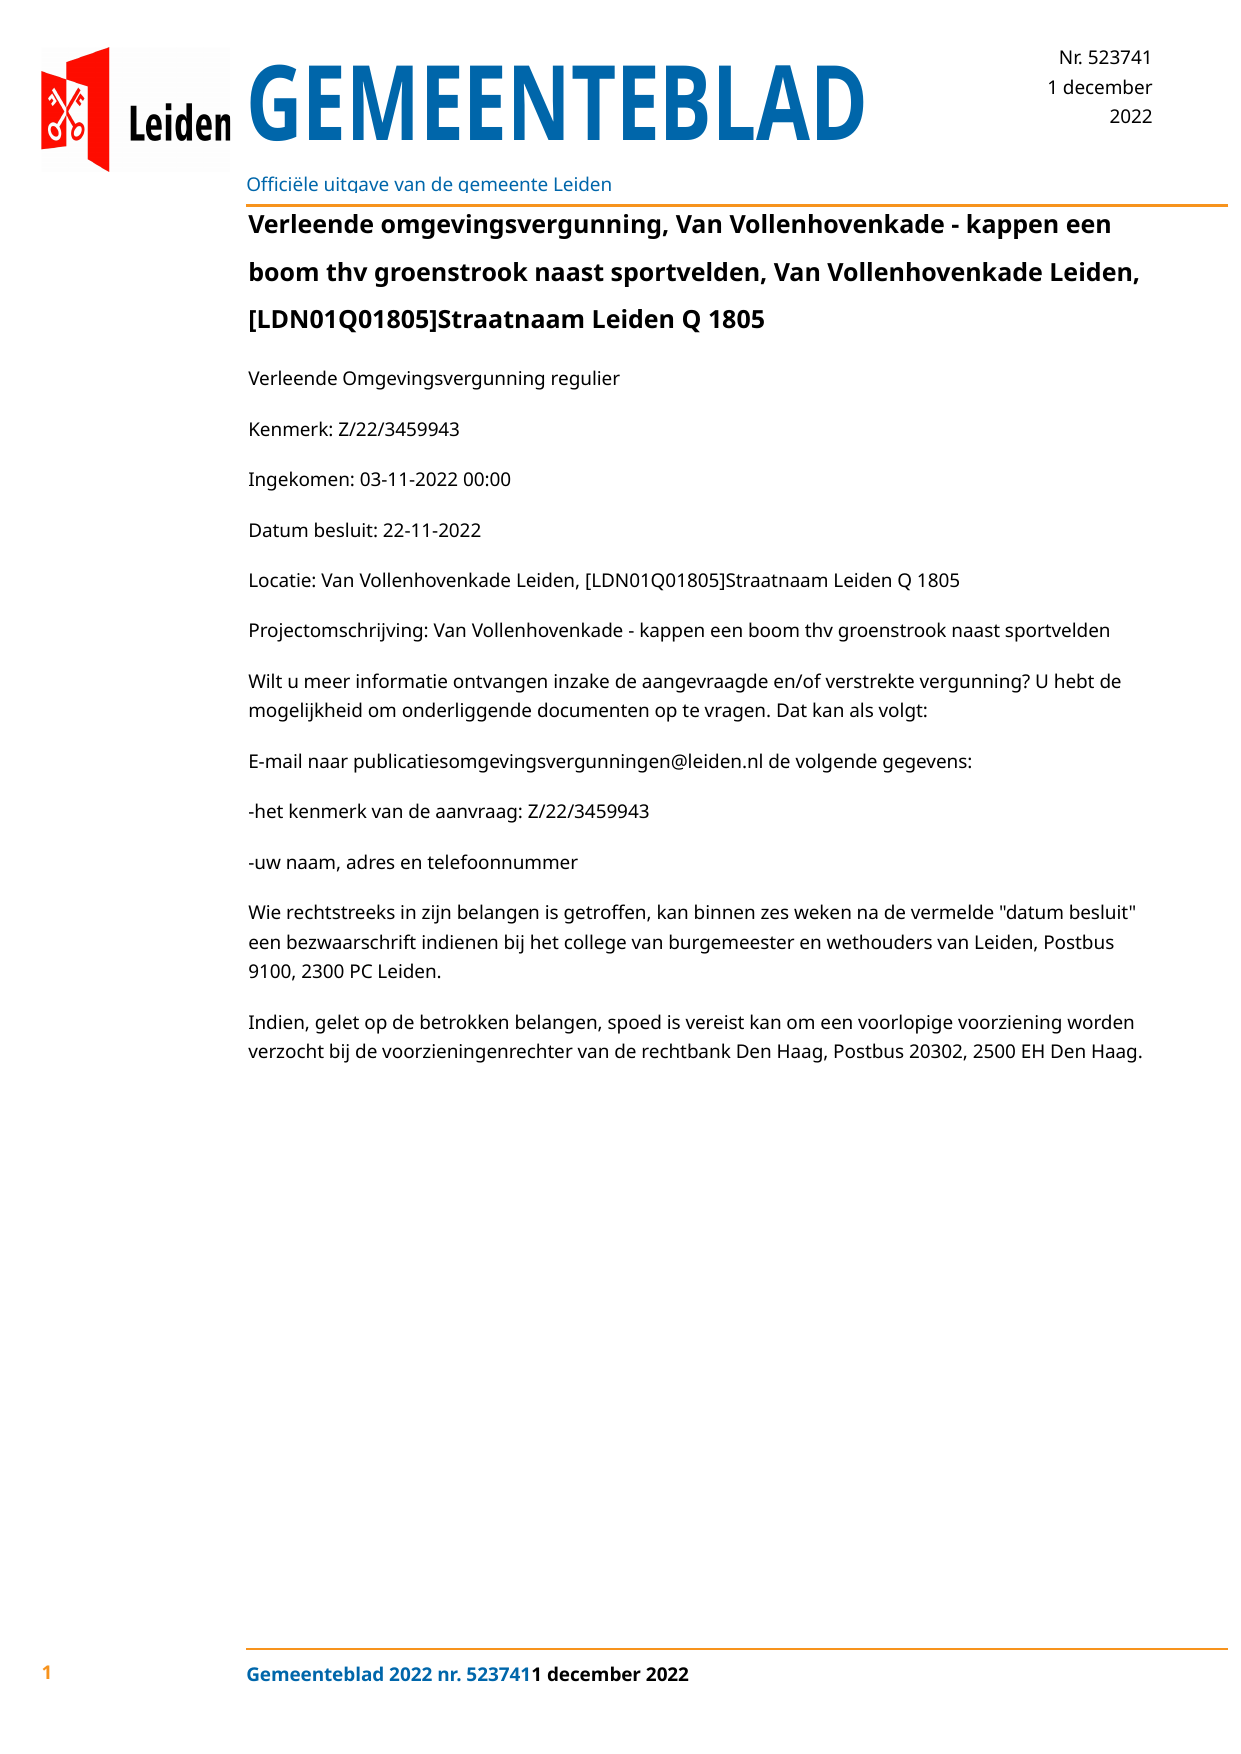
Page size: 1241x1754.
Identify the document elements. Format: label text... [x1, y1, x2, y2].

text -uw naam, adres en telefoonnummer [248, 849, 1152, 874]
text Indien, gelet op de betrokken belangen, spoed is vereist kan om een voorlopige voorziening worden verzocht bij de voorzieningenrechter van de rechtbank Den Haag, Postbus 20302, 2500 EH Den Haag. [248, 1009, 1152, 1064]
text Verleende Omgevingsvergunning regulier [248, 366, 1152, 391]
text Ingekomen: 03-11-2022 00:00 [248, 466, 1152, 492]
text Verleende omgevingsvergunning, Van Vollenhovenkade - kappen een boom thv groenstrook naast sportvelden, Van Vollenhovenkade Leiden, [LDN01Q01805]Straatnaam Leiden Q 1805 [248, 207, 1152, 336]
text Kenmerk: Z/22/3459943 [248, 416, 1152, 442]
text -het kenmerk van de aanvraag: Z/22/3459943 [248, 798, 1152, 824]
text Datum besluit: 22-11-2022 [248, 517, 1152, 542]
picture [41, 47, 231, 172]
text Wilt u meer informatie ontvangen inzake de aangevraagde en/of verstrekte vergunning? U hebt de mogelijkheid om onderliggende documenten op te vragen. Dat kan als volgt: [248, 668, 1152, 723]
text Wie rechtstreeks in zijn belangen is getroffen, kan binnen zes weken na de vermelde "datum besluit" een bezwaarschrift indienen bij het college van burgemeester en wethouders van Leiden, Postbus 9100, 2300 PC Leiden. [248, 899, 1152, 984]
text Locatie: Van Vollenhovenkade Leiden, [LDN01Q01805]Straatnaam Leiden Q 1805 [248, 567, 1152, 593]
text E-mail naar publicatiesomgevingsvergunningen@leiden.nl de volgende gegevens: [248, 748, 1152, 774]
text Projectomschrijving: Van Vollenhovenkade - kappen een boom thv groenstrook naast sportvelden [248, 618, 1152, 643]
